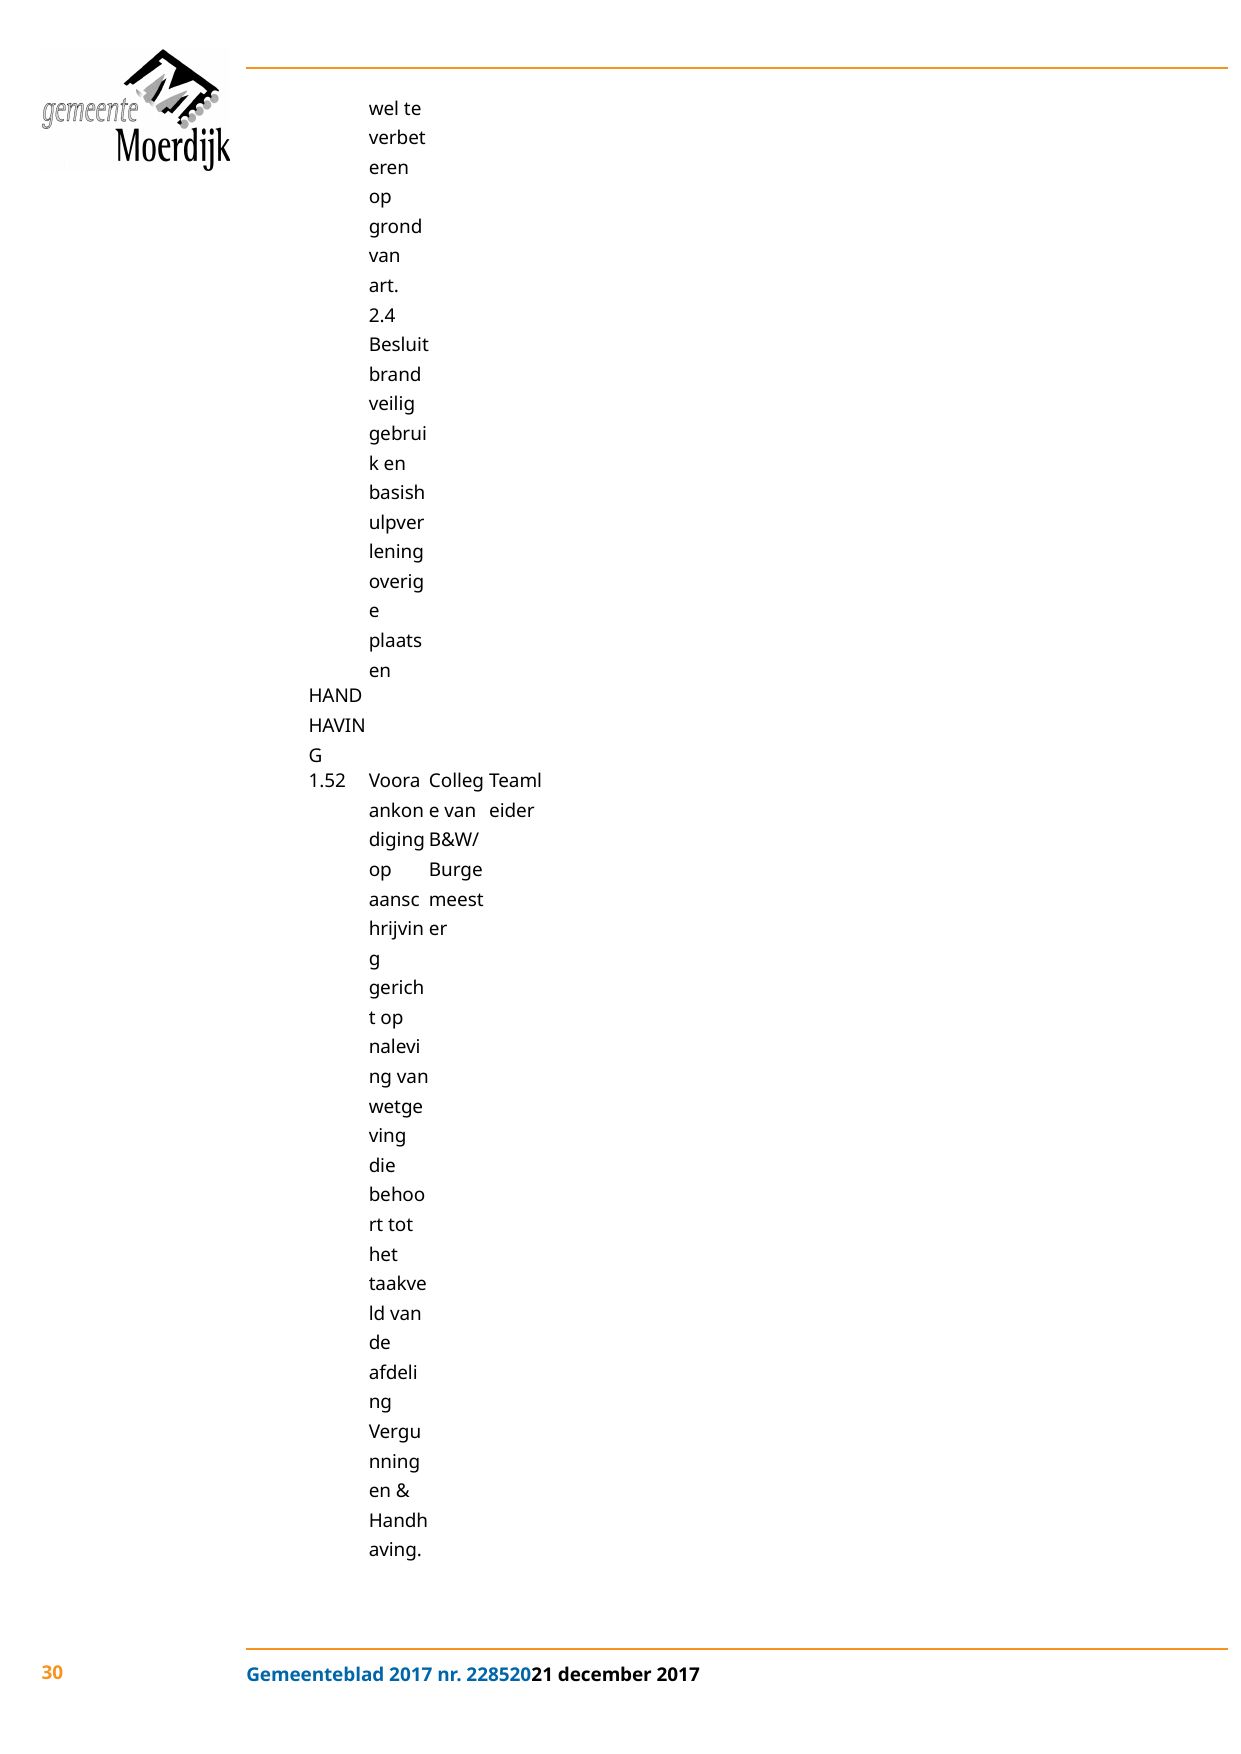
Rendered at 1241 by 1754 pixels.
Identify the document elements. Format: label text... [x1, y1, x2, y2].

table_cell 1.52 [308, 768, 368, 1592]
table_cell HANDHAVING [308, 683, 368, 767]
table_cell [248, 95, 308, 683]
table_cell College van B&W/ Burgemeester [429, 768, 489, 1592]
table_cell [489, 95, 549, 683]
table_cell wel te verbeteren op grond van art. 2.4 Besluit brandveilig gebruik en basishulpverlening overige plaatsen [369, 95, 429, 683]
picture [41, 47, 231, 172]
table_cell [248, 683, 308, 767]
table_cell [549, 768, 609, 1592]
table_cell [308, 95, 368, 683]
table_cell [549, 95, 609, 683]
table_cell [429, 95, 489, 683]
table_cell Vooraankondiging op aanschrijving gericht op naleving van wetgeving die behoort tot het taakveld van de afdeling Vergunningen & Handhaving. [369, 768, 429, 1592]
table_cell Teamleider [489, 768, 549, 1592]
table_cell [248, 768, 308, 1592]
